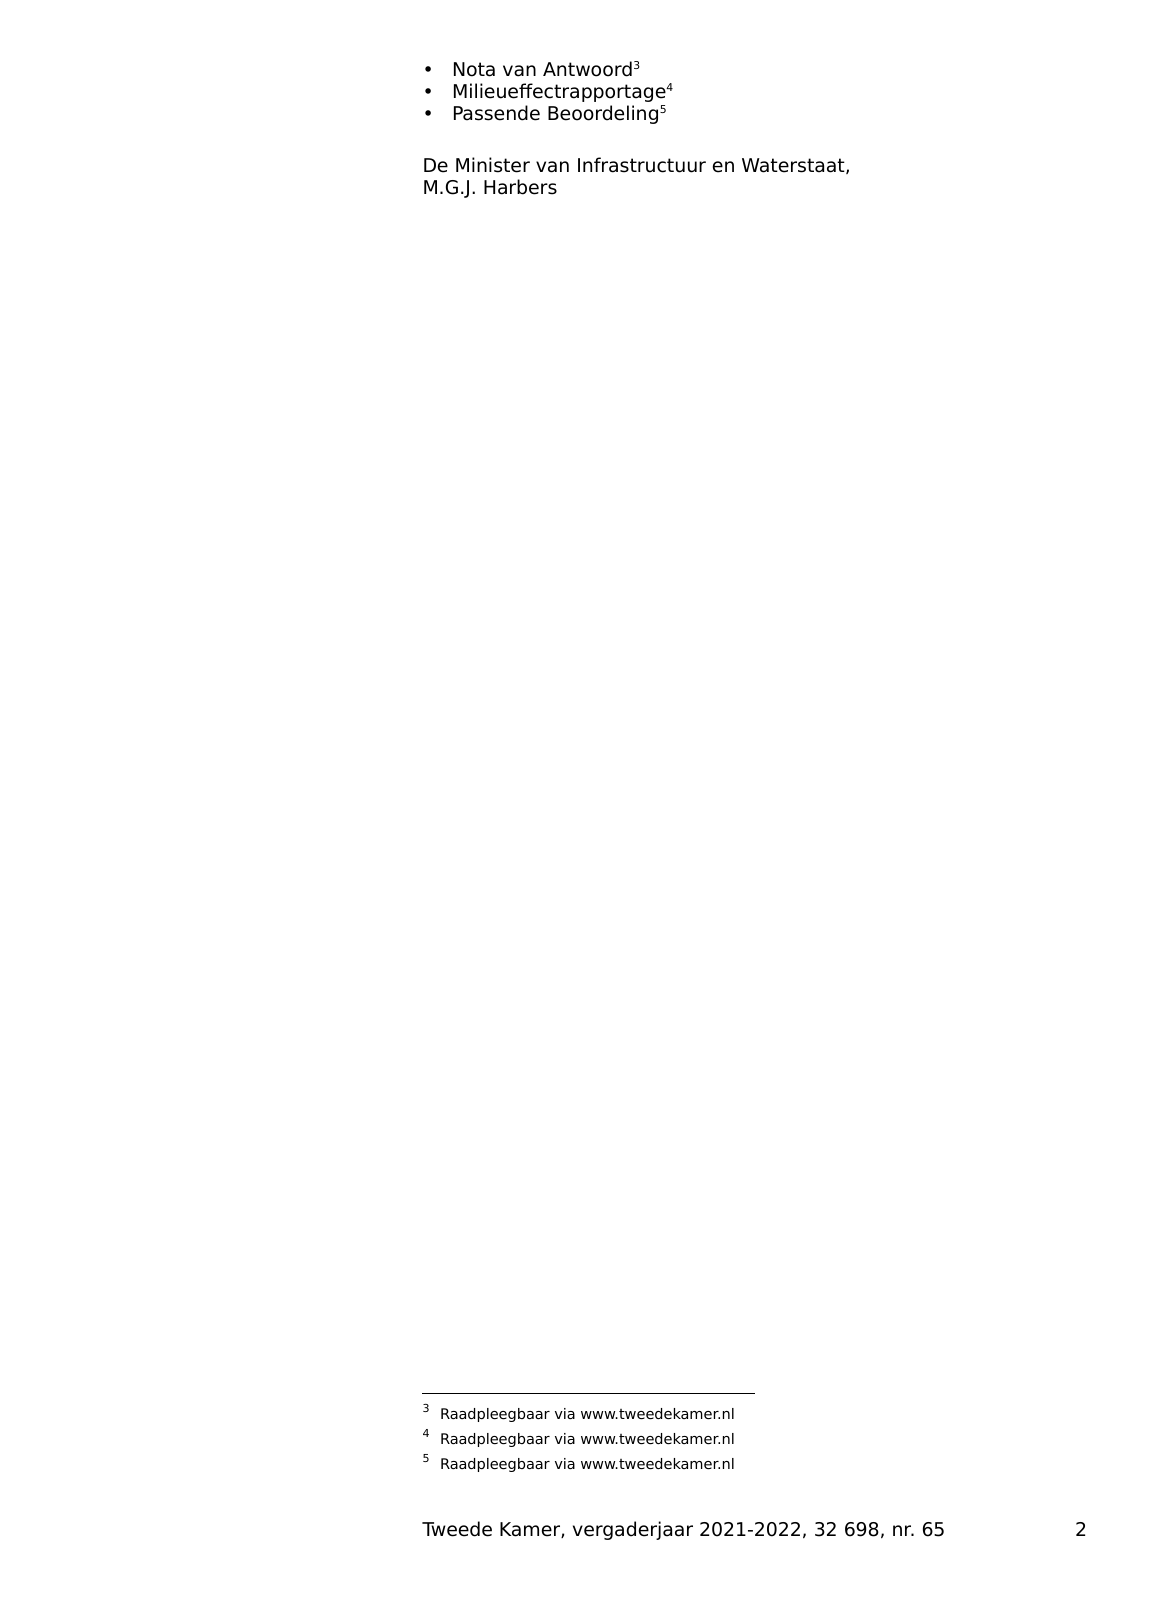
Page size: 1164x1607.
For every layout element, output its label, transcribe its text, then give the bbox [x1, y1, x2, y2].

text • Milieueffectrapportage [422, 81, 1087, 103]
text • Nota van Antwoord [422, 59, 1087, 81]
text • Passende Beoordeling [422, 103, 1087, 125]
text Raadpleegbaar via www.tweedekamer.nl [422, 1427, 1087, 1449]
text Raadpleegbaar via www.tweedekamer.nl [422, 1452, 1087, 1474]
text Raadpleegbaar via www.tweedekamer.nl [422, 1402, 1087, 1424]
text De Minister van Infrastructuur en Waterstaat, M.G.J. Harbers [422, 155, 1087, 199]
